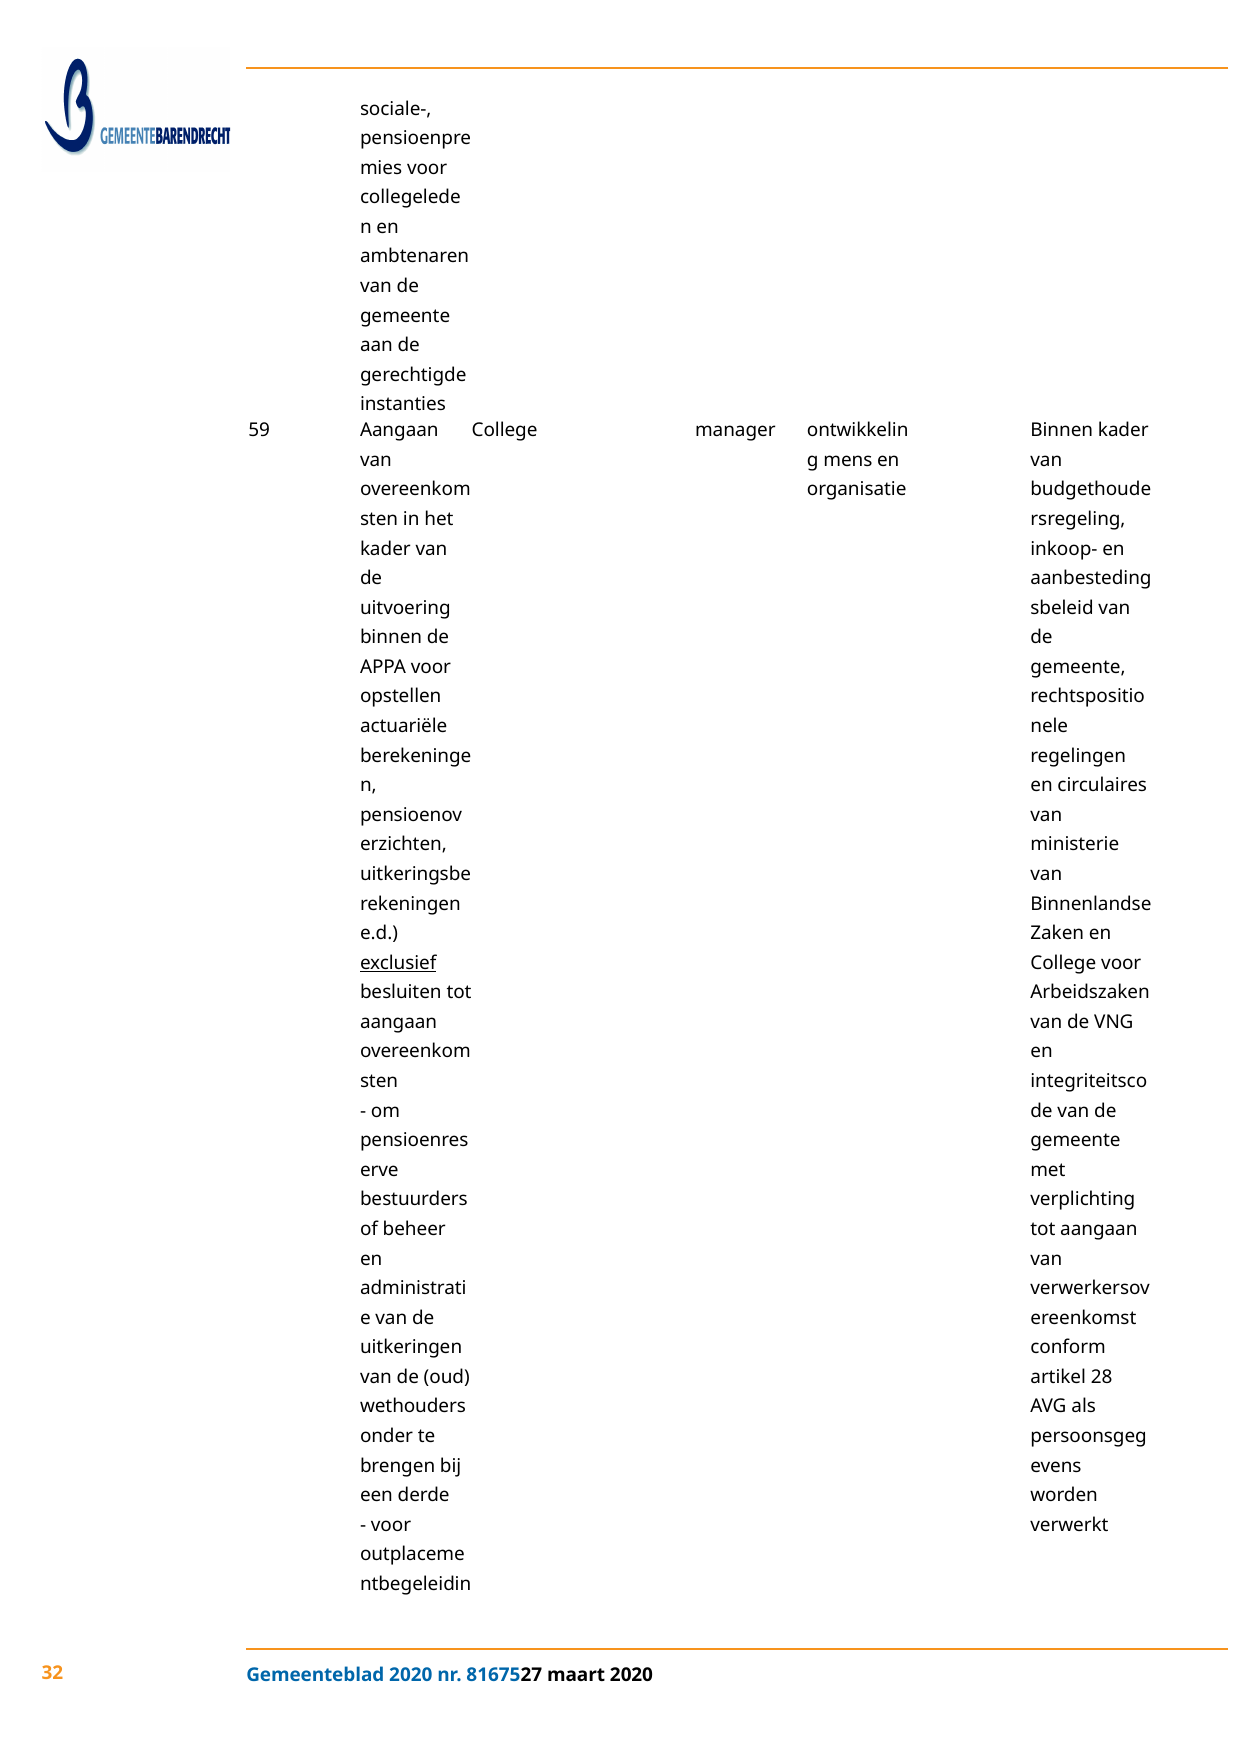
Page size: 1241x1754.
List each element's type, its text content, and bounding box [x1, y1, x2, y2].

table_cell [695, 95, 807, 416]
table_cell Binnen kader van budgethoudersregeling, inkoop- en aanbestedingsbeleid van de gemeente, rechtspositionele regelingen en circulaires van ministerie van Binnenlandse Zaken en College voor Arbeidszaken van de VNG en integriteitscode van de gemeente met verplichting tot aangaan van verwerkersovereenkomst conform artikel 28 AVG als persoonsgegevens worden verwerkt [1030, 416, 1152, 1596]
table_cell College [471, 416, 583, 1596]
table_cell 59 [248, 416, 360, 1596]
table_cell [583, 95, 695, 416]
table_cell [248, 95, 360, 416]
table_cell [807, 95, 918, 416]
table_cell [471, 95, 583, 416]
table_cell ontwikkeling mens en organisatie [807, 416, 918, 1596]
table_cell Aangaan van overeenkomsten in het kader van de uitvoering binnen de APPA voor opstellen actuariële berekeningen, pensioenoverzichten, uitkeringsberekeningen e.d.) exclusief besluiten tot aangaan overeenkomsten - om pensioenreserve bestuurders of beheer en administratie van de uitkeringen van de (oud) wethouders onder te brengen bij een derde - voor outplacementbegeleidin [360, 416, 471, 1596]
table_cell [583, 416, 695, 1596]
picture [41, 47, 231, 172]
table_cell [1030, 95, 1152, 416]
table_cell [918, 416, 1030, 1596]
table_cell manager [695, 416, 807, 1596]
table_cell [918, 95, 1030, 416]
table_cell sociale-, pensioenpremies voor collegeleden en ambtenaren van de gemeente aan de gerechtigde instanties [360, 95, 471, 416]
